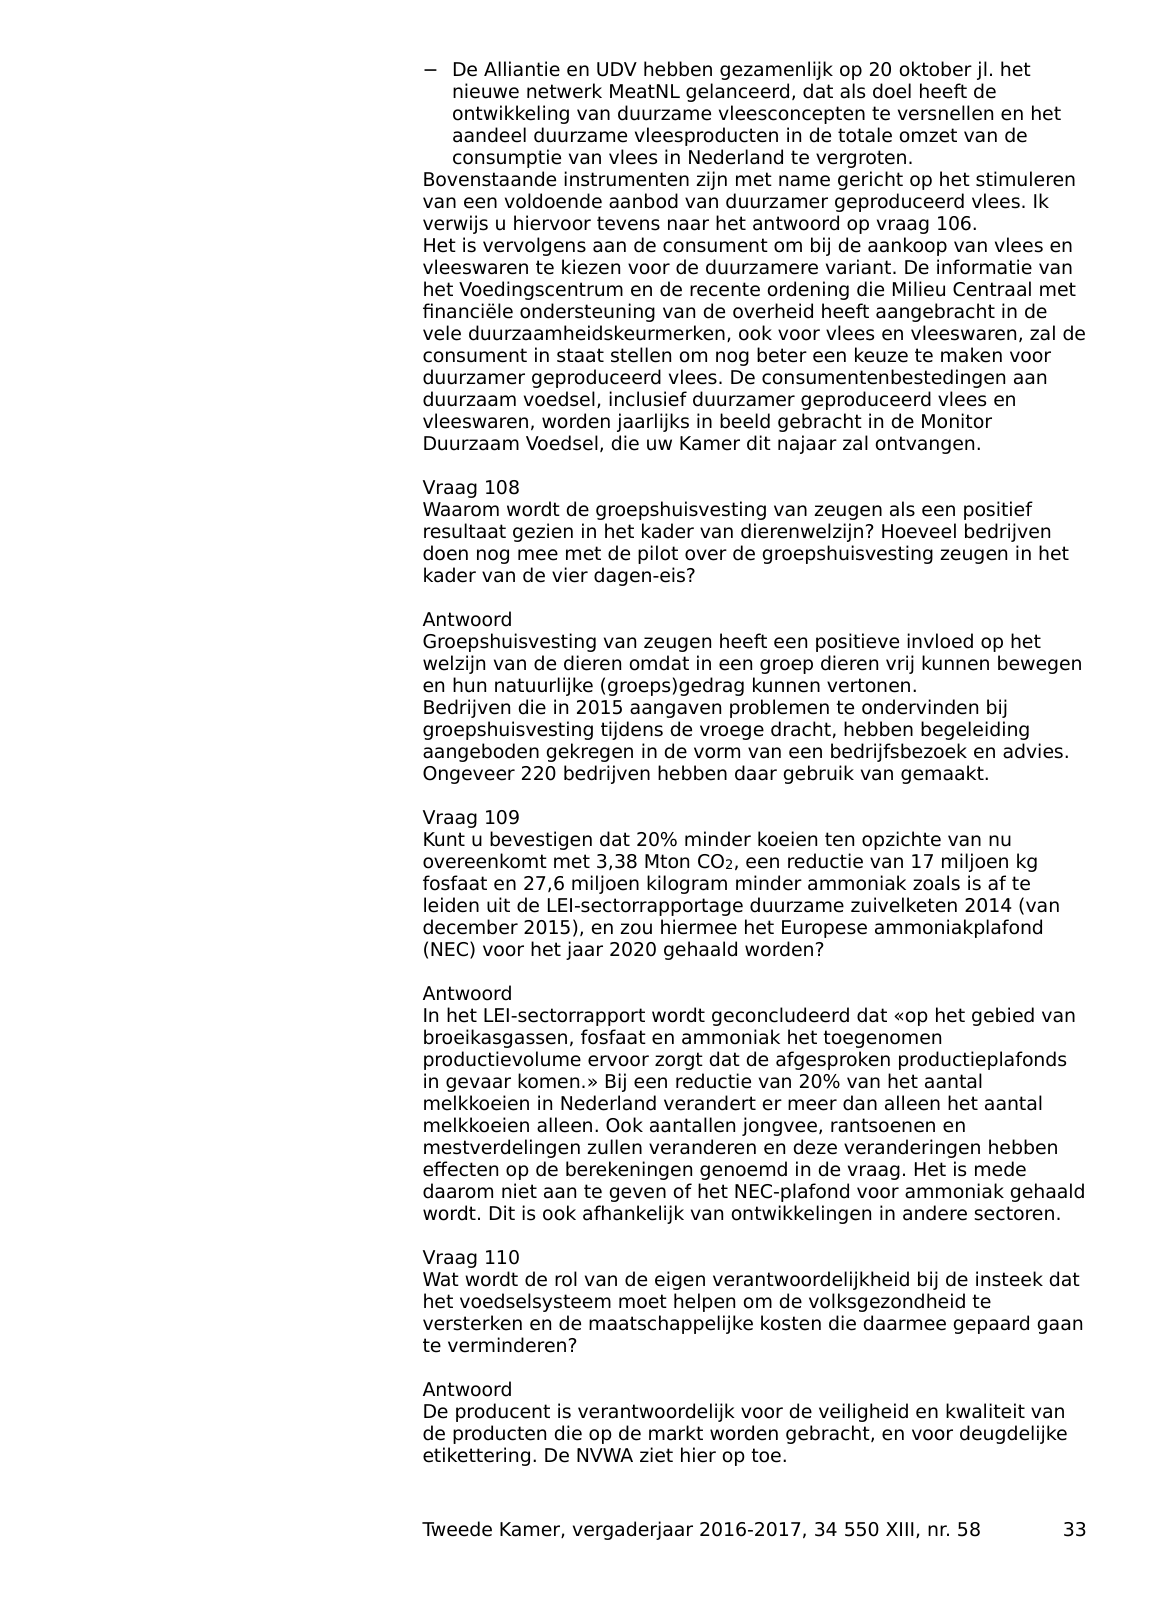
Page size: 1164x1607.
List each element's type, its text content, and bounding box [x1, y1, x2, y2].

text Waarom wordt de groepshuisvesting van zeugen als een positief resultaat gezien in het kader van dierenwelzijn? Hoeveel bedrijven doen nog mee met de pilot over de groepshuisvesting zeugen in het kader van de vier dagen-eis? [422, 499, 1087, 587]
text Vraag 109 [422, 807, 1087, 829]
text De producent is verantwoordelijk voor de veiligheid en kwaliteit van de producten die op de markt worden gebracht, en voor deugdelijke etikettering. De NVWA ziet hier op toe. [422, 1401, 1087, 1467]
text Antwoord [422, 609, 1087, 631]
text Antwoord [422, 1379, 1087, 1401]
text Bedrijven die in 2015 aangaven problemen te ondervinden bij groepshuisvesting tijdens de vroege dracht, hebben begeleiding aangeboden gekregen in de vorm van een bedrijfsbezoek en advies. Ongeveer 220 bedrijven hebben daar gebruik van gemaakt. [422, 697, 1087, 785]
text Wat wordt de rol van de eigen verantwoordelijkheid bij de insteek dat het voedselsysteem moet helpen om de volksgezondheid te versterken en de maatschappelijke kosten die daarmee gepaard gaan te verminderen? [422, 1269, 1087, 1357]
text In het LEI-sectorrapport wordt geconcludeerd dat «op het gebied van broeikasgassen, fosfaat en ammoniak het toegenomen productievolume ervoor zorgt dat de afgesproken productieplafonds in gevaar komen.» Bij een reductie van 20% van het aantal melkkoeien in Nederland verandert er meer dan alleen het aantal melkkoeien alleen. Ook aantallen jongvee, rantsoenen en mestverdelingen zullen veranderen en deze veranderingen hebben effecten op de berekeningen genoemd in de vraag. Het is mede daarom niet aan te geven of het NEC-plafond voor ammoniak gehaald wordt. Dit is ook afhankelijk van ontwikkelingen in andere sectoren. [422, 1005, 1087, 1225]
text Kunt u bevestigen dat 20% minder koeien ten opzichte van nu overeenkomt met 3,38 Mton CO2, een reductie van 17 miljoen kg fosfaat en 27,6 miljoen kilogram minder ammoniak zoals is af te leiden uit de LEI-sectorrapportage duurzame zuivelketen 2014 (van december 2015), en zou hiermee het Europese ammoniakplafond (NEC) voor het jaar 2020 gehaald worden? [422, 829, 1087, 961]
text Vraag 110 [422, 1247, 1087, 1269]
text Bovenstaande instrumenten zijn met name gericht op het stimuleren van een voldoende aanbod van duurzamer geproduceerd vlees. Ik verwijs u hiervoor tevens naar het antwoord op vraag 106. [422, 169, 1087, 235]
text Antwoord [422, 983, 1087, 1005]
text Het is vervolgens aan de consument om bij de aankoop van vlees en vleeswaren te kiezen voor de duurzamere variant. De informatie van het Voedingscentrum en de recente ordening die Milieu Centraal met financiële ondersteuning van de overheid heeft aangebracht in de vele duurzaamheidskeurmerken, ook voor vlees en vleeswaren, zal de consument in staat stellen om nog beter een keuze te maken voor duurzamer geproduceerd vlees. De consumentenbestedingen aan duurzaam voedsel, inclusief duurzamer geproduceerd vlees en vleeswaren, worden jaarlijks in beeld gebracht in de Monitor Duurzaam Voedsel, die uw Kamer dit najaar zal ontvangen. [422, 235, 1087, 455]
text Groepshuisvesting van zeugen heeft een positieve invloed op het welzijn van de dieren omdat in een groep dieren vrij kunnen bewegen en hun natuurlijke (groeps)gedrag kunnen vertonen. [422, 631, 1087, 697]
text Vraag 108 [422, 477, 1087, 499]
text − De Alliantie en UDV hebben gezamenlijk op 20 oktober jl. het nieuwe netwerk MeatNL gelanceerd, dat als doel heeft de ontwikkeling van duurzame vleesconcepten te versnellen en het aandeel duurzame vleesproducten in de totale omzet van de consumptie van vlees in Nederland te vergroten. [422, 59, 1087, 169]
